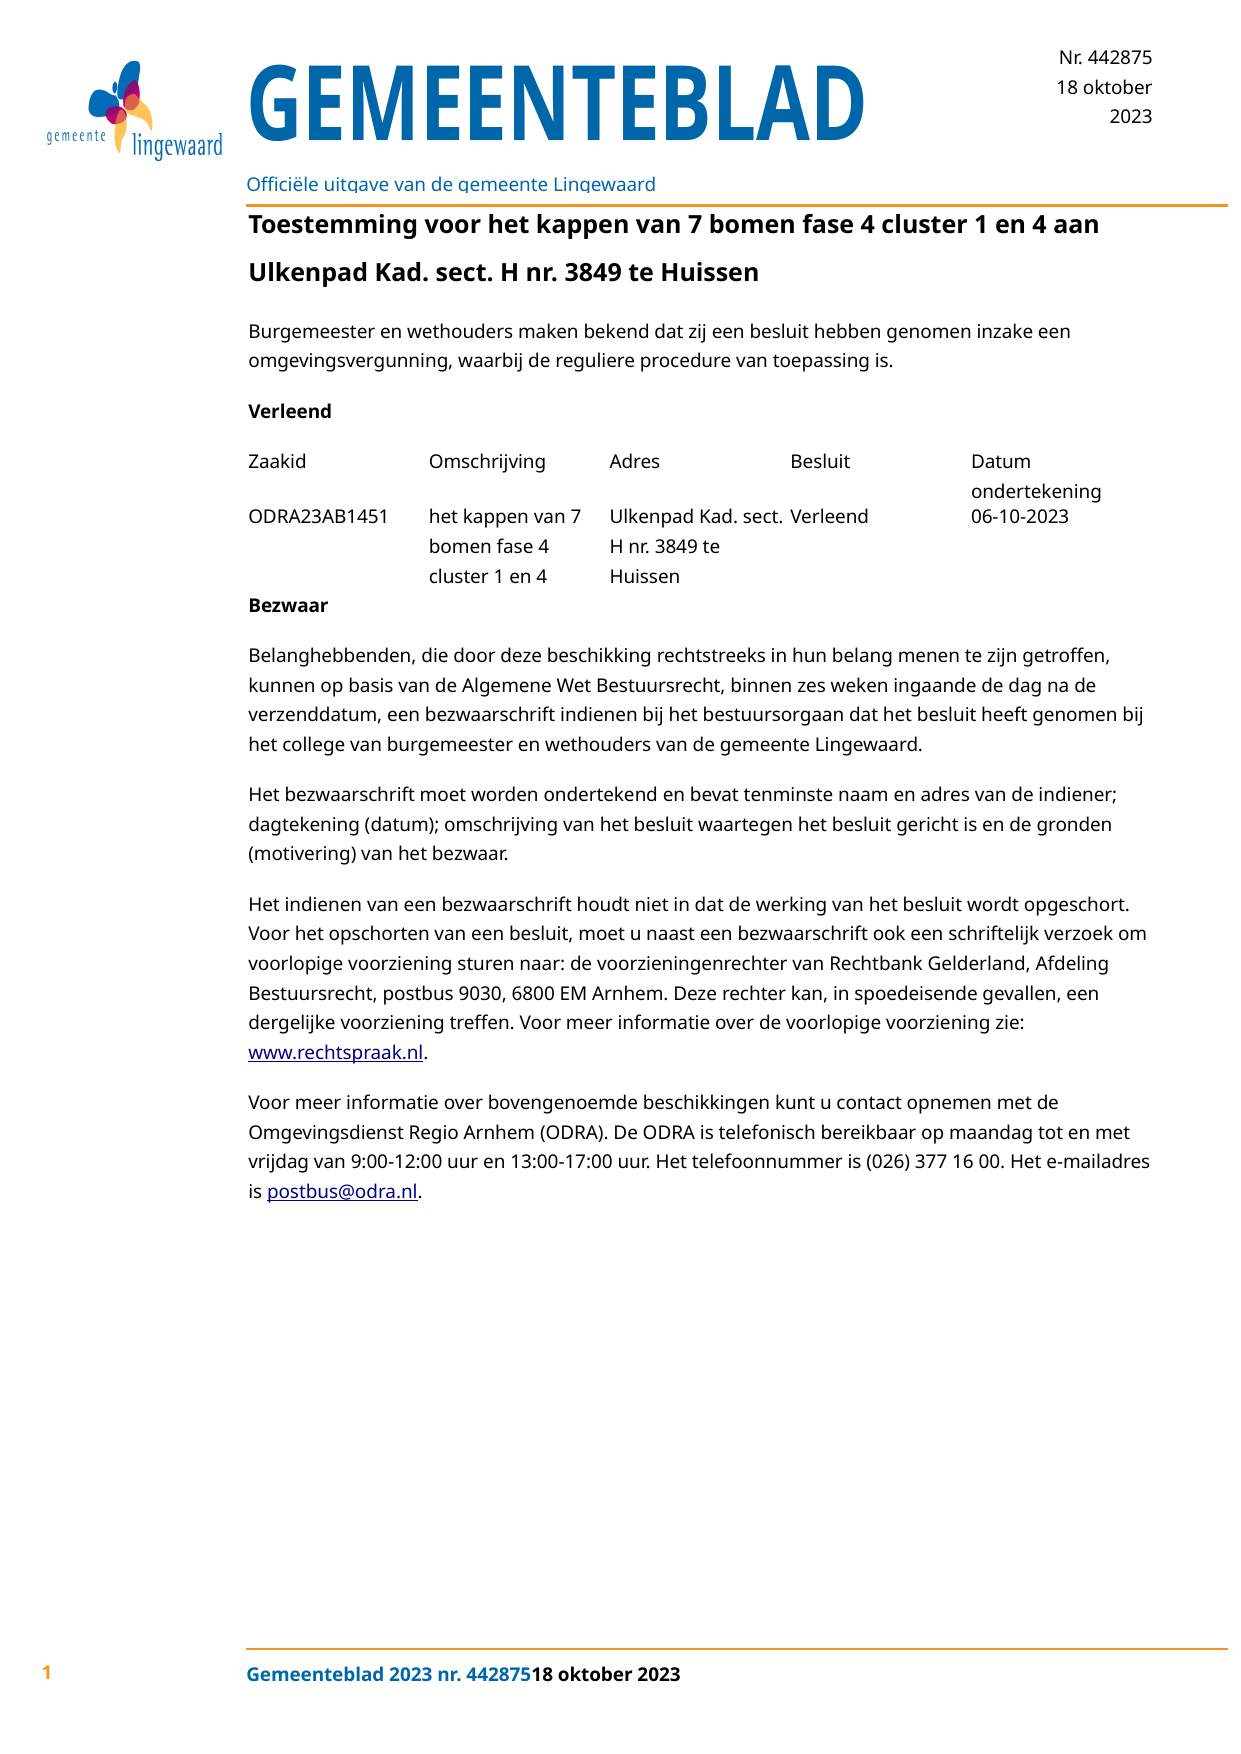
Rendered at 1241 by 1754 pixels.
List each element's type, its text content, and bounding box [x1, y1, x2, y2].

table_header Adres [609, 449, 790, 504]
table_header Omschrijving [429, 449, 609, 504]
text Verleend [248, 398, 1152, 424]
table_cell het kappen van 7 bomen fase 4 cluster 1 en 4 [429, 504, 609, 589]
table_cell Verleend [790, 504, 971, 589]
text Voor meer informatie over bovengenoemde beschikkingen kunt u contact opnemen met de Omgevingsdienst Regio Arnhem (ODRA). De ODRA is telefonisch bereikbaar op maandag tot en met vrijdag van 9:00-12:00 uur en 13:00-17:00 uur. Het telefoonnummer is (026) 377 16 00. Het e-mailadres is postbus@odra.nl. [248, 1089, 1152, 1204]
table_header Besluit [790, 449, 971, 504]
table_cell Ulkenpad Kad. sect. H nr. 3849 te Huissen [609, 504, 790, 589]
text Toestemming voor het kappen van 7 bomen fase 4 cluster 1 en 4 aan Ulkenpad Kad. sect. H nr. 3849 te Huissen [248, 207, 1152, 288]
picture [41, 47, 231, 172]
table_cell 06-10-2023 [971, 504, 1152, 589]
text Het indienen van een bezwaarschrift houdt niet in dat de werking van het besluit wordt opgeschort. Voor het opschorten van een besluit, moet u naast een bezwaarschrift ook een schriftelijk verzoek om voorlopige voorziening sturen naar: de voorzieningenrechter van Rechtbank Gelderland, Afdeling Bestuursrecht, postbus 9030, 6800 EM Arnhem. Deze rechter kan, in spoedeisende gevallen, een dergelijke voorziening treffen. Voor meer informatie over de voorlopige voorziening zie: www.rechtspraak.nl. [248, 891, 1152, 1065]
text Burgemeester en wethouders maken bekend dat zij een besluit hebben genomen inzake een omgevingsvergunning, waarbij de reguliere procedure van toepassing is. [248, 318, 1152, 373]
text Belanghebbenden, die door deze beschikking rechtstreeks in hun belang menen te zijn getroffen, kunnen op basis van de Algemene Wet Bestuursrecht, binnen zes weken ingaande de dag na de verzenddatum, een bezwaarschrift indienen bij het bestuursorgaan dat het besluit heeft genomen bij het college van burgemeester en wethouders van de gemeente Lingewaard. [248, 642, 1152, 757]
table_header Datum ondertekening [971, 449, 1152, 504]
text Bezwaar [248, 592, 1152, 618]
text Het bezwaarschrift moet worden ondertekend en bevat tenminste naam en adres van de indiener; dagtekening (datum); omschrijving van het besluit waartegen het besluit gericht is en de gronden (motivering) van het bezwaar. [248, 781, 1152, 866]
table_header Zaakid [248, 449, 429, 504]
table_cell ODRA23AB1451 [248, 504, 429, 589]
